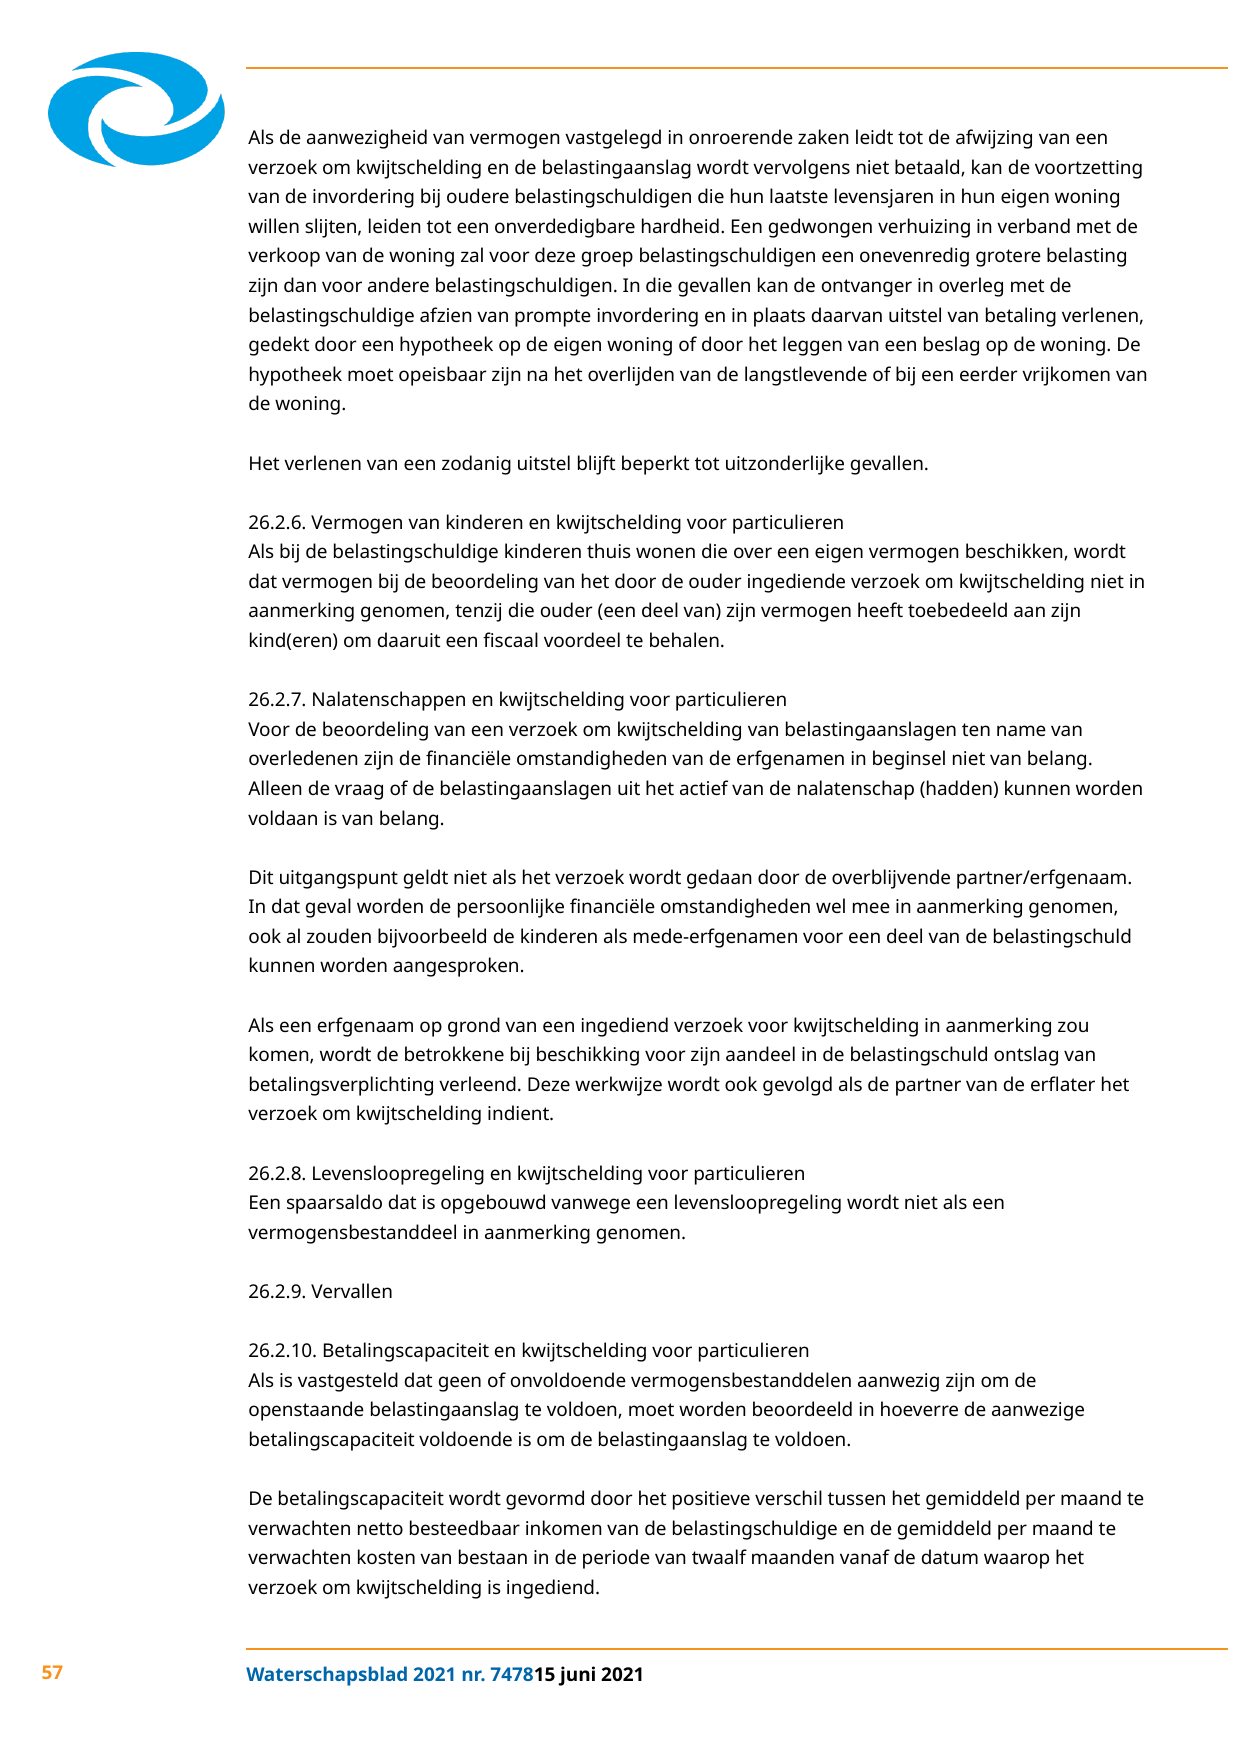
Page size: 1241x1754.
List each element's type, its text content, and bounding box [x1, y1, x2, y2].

text Als een erfgenaam op grond van een ingediend verzoek voor kwijtschelding in aanmerking zou komen, wordt de betrokkene bij beschikking voor zijn aandeel in de belastingschuld ontslag van betalingsverplichting verleend. Deze werkwijze wordt ook gevolgd als de partner van de erflater het verzoek om kwijtschelding indient. [248, 1012, 1152, 1126]
text Voor de beoordeling van een verzoek om kwijtschelding van belastingaanslagen ten name van overledenen zijn de financiële omstandigheden van de erfgenamen in beginsel niet van belang. Alleen de vraag of de belastingaanslagen uit het actief van de nalatenschap (hadden) kunnen worden voldaan is van belang. [248, 716, 1152, 831]
text De betalingscapaciteit wordt gevormd door het positieve verschil tussen het gemiddeld per maand te verwachten netto besteedbaar inkomen van de belastingschuldige en de gemiddeld per maand te verwachten kosten van bestaan in de periode van twaalf maanden vanaf de datum waarop het verzoek om kwijtschelding is ingediend. [248, 1485, 1152, 1600]
text Als is vastgesteld dat geen of onvoldoende vermogensbestanddelen aanwezig zijn om de openstaande belastingaanslag te voldoen, moet worden beoordeeld in hoeverre de aanwezige betalingscapaciteit voldoende is om de belastingaanslag te voldoen. [248, 1367, 1152, 1452]
text 26.2.7. Nalatenschappen en kwijtschelding voor particulieren [248, 686, 1152, 712]
text 26.2.9. Vervallen [248, 1278, 1152, 1304]
text Als bij de belastingschuldige kinderen thuis wonen die over een eigen vermogen beschikken, wordt dat vermogen bij de beoordeling van het door de ouder ingediende verzoek om kwijtschelding niet in aanmerking genomen, tenzij die ouder (een deel van) zijn vermogen heeft toebedeeld aan zijn kind(eren) om daaruit een fiscaal voordeel te behalen. [248, 538, 1152, 653]
text Als de aanwezigheid van vermogen vastgelegd in onroerende zaken leidt tot de afwijzing van een verzoek om kwijtschelding en de belastingaanslag wordt vervolgens niet betaald, kan de voortzetting van de invordering bij oudere belastingschuldigen die hun laatste levensjaren in hun eigen woning willen slijten, leiden tot een onverdedigbare hardheid. Een gedwongen verhuizing in verband met de verkoop van de woning zal voor deze groep belastingschuldigen een onevenredig grotere belasting zijn dan voor andere belastingschuldigen. In die gevallen kan de ontvanger in overleg met de belastingschuldige afzien van prompte invordering en in plaats daarvan uitstel van betaling verlenen, gedekt door een hypotheek op de eigen woning of door het leggen van een beslag op de woning. De hypotheek moet opeisbaar zijn na het overlijden van de langstlevende of bij een eerder vrijkomen van de woning. [248, 124, 1152, 416]
text 26.2.6. Vermogen van kinderen en kwijtschelding voor particulieren [248, 509, 1152, 535]
text Het verlenen van een zodanig uitstel blijft beperkt tot uitzonderlijke gevallen. [248, 450, 1152, 476]
text 26.2.8. Levensloopregeling en kwijtschelding voor particulieren [248, 1160, 1152, 1186]
text Dit uitgangspunt geldt niet als het verzoek wordt gedaan door de overblijvende partner/erfgenaam. In dat geval worden de persoonlijke financiële omstandigheden wel mee in aanmerking genomen, ook al zouden bijvoorbeeld de kinderen als mede-erfgenamen voor een deel van de belastingschuld kunnen worden aangesproken. [248, 864, 1152, 978]
text 26.2.10. Betalingscapaciteit en kwijtschelding voor particulieren [248, 1337, 1152, 1363]
text Een spaarsaldo dat is opgebouwd vanwege een levensloopregeling wordt niet als een vermogensbestanddeel in aanmerking genomen. [248, 1189, 1152, 1245]
picture [41, 47, 231, 172]
